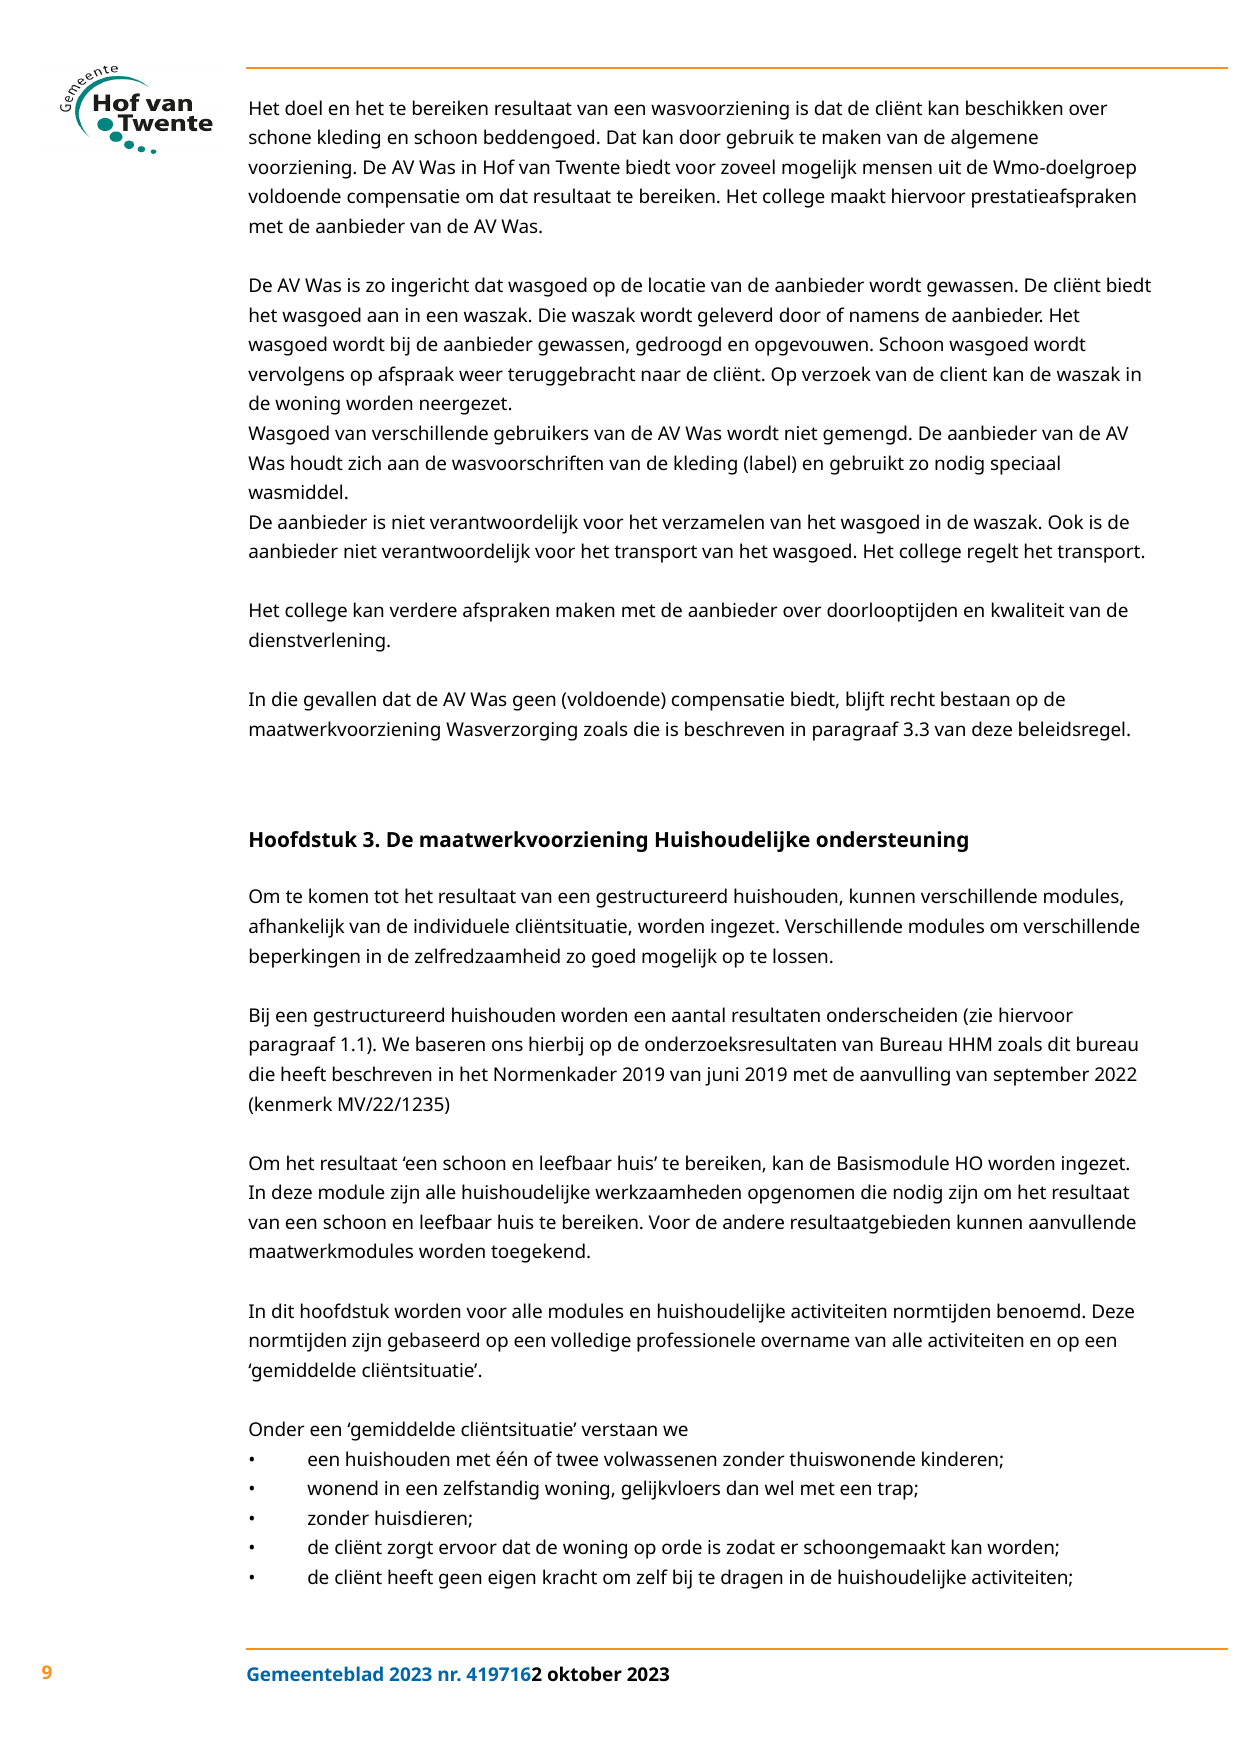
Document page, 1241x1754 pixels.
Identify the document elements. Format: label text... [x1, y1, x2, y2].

text In die gevallen dat de AV Was geen (voldoende) compensatie biedt, blijft recht bestaan op de maatwerkvoorziening Wasverzorging zoals die is beschreven in paragraaf 3.3 van deze beleidsregel. [248, 686, 1152, 742]
text Wasgoed van verschillende gebruikers van de AV Was wordt niet gemengd. De aanbieder van de AV Was houdt zich aan de wasvoorschriften van de kleding (label) en gebruikt zo nodig speciaal wasmiddel. [248, 420, 1152, 505]
list de cliënt zorgt ervoor dat de woning op orde is zodat er schoongemaakt kan worden; [248, 1534, 1152, 1560]
list wonend in een zelfstandig woning, gelijkvloers dan wel met een trap; [248, 1475, 1152, 1501]
text Het doel en het te bereiken resultaat van een wasvoorziening is dat de cliënt kan beschikken over schone kleding en schoon beddengoed. Dat kan door gebruik te maken van de algemene voorziening. De AV Was in Hof van Twente biedt voor zoveel mogelijk mensen uit de Wmo-doelgroep voldoende compensatie om dat resultaat te bereiken. Het college maakt hiervoor prestatieafspraken met de aanbieder van de AV Was. [248, 95, 1152, 239]
list een huishouden met één of twee volwassenen zonder thuiswonende kinderen; [248, 1446, 1152, 1471]
text De aanbieder is niet verantwoordelijk voor het verzamelen van het wasgoed in de waszak. Ook is de aanbieder niet verantwoordelijk voor het transport van het wasgoed. Het college regelt het transport. [248, 509, 1152, 564]
text Bij een gestructureerd huishouden worden een aantal resultaten onderscheiden (zie hiervoor paragraaf 1.1). We baseren ons hierbij op de onderzoeksresultaten van Bureau HHM zoals dit bureau die heeft beschreven in het Normenkader 2019 van juni 2019 met de aanvulling van september 2022 (kenmerk MV/22/1235) [248, 1002, 1152, 1116]
text Om het resultaat ‘een schoon en leefbaar huis’ te bereiken, kan de Basismodule HO worden ingezet. In deze module zijn alle huishoudelijke werkzaamheden opgenomen die nodig zijn om het resultaat van een schoon en leefbaar huis te bereiken. Voor de andere resultaatgebieden kunnen aanvullende maatwerkmodules worden toegekend. [248, 1150, 1152, 1264]
text In dit hoofdstuk worden voor alle modules en huishoudelijke activiteiten normtijden benoemd. Deze normtijden zijn gebaseerd op een volledige professionele overname van alle activiteiten en op een ‘gemiddelde cliëntsituatie’. [248, 1298, 1152, 1383]
text Onder een ‘gemiddelde cliëntsituatie’ verstaan we [248, 1416, 1152, 1442]
list zonder huisdieren; [248, 1505, 1152, 1531]
list de cliënt heeft geen eigen kracht om zelf bij te dragen in de huishoudelijke activiteiten; [248, 1564, 1152, 1590]
text Om te komen tot het resultaat van een gestructureerd huishouden, kunnen verschillende modules, afhankelijk van de individuele cliëntsituatie, worden ingezet. Verschillende modules om verschillende beperkingen in de zelfredzaamheid zo goed mogelijk op te lossen. [248, 884, 1152, 968]
text De AV Was is zo ingericht dat wasgoed op de locatie van de aanbieder wordt gewassen. De cliënt biedt het wasgoed aan in een waszak. Die waszak wordt geleverd door of namens de aanbieder. Het wasgoed wordt bij de aanbieder gewassen, gedroogd en opgevouwen. Schoon wasgoed wordt vervolgens op afspraak weer teruggebracht naar de cliënt. Op verzoek van de client kan de waszak in de woning worden neergezet. [248, 272, 1152, 416]
text Hoofdstuk 3. De maatwerkvoorziening Huishoudelijke ondersteuning [248, 826, 1152, 854]
text Het college kan verdere afspraken maken met de aanbieder over doorlooptijden en kwaliteit van de dienstverlening. [248, 598, 1152, 653]
picture [41, 47, 231, 172]
